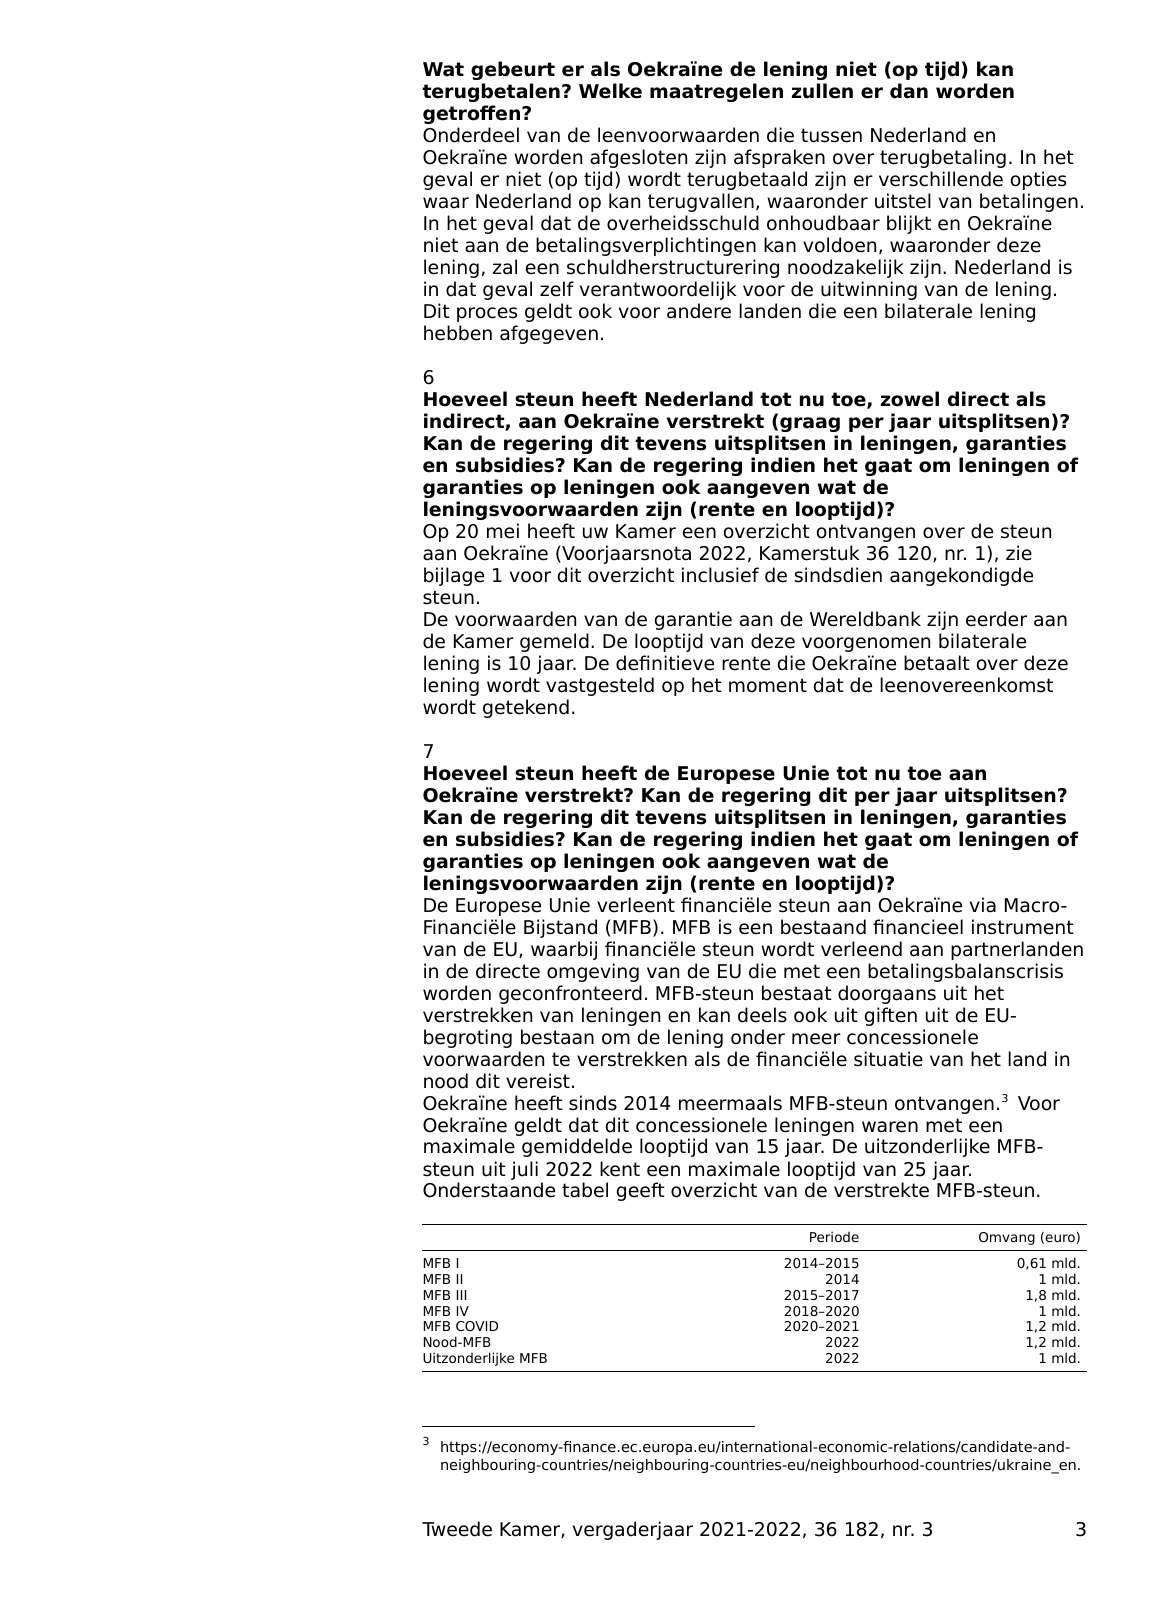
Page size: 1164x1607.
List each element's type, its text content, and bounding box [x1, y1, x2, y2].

table_cell 1,2 mld. [865, 1335, 1087, 1351]
text Onderdeel van de leenvoorwaarden die tussen Nederland en Oekraïne worden afgesloten zijn afspraken over terugbetaling. In het geval er niet (op tijd) wordt terugbetaald zijn er verschillende opties waar Nederland op kan terugvallen, waaronder uitstel van betalingen. In het geval dat de overheidsschuld onhoudbaar blijkt en Oekraïne niet aan de betalingsverplichtingen kan voldoen, waaronder deze lening, zal een schuldherstructurering noodzakelijk zijn. Nederland is in dat geval zelf verantwoordelijk voor de uitwinning van de lening. Dit proces geldt ook voor andere landen die een bilaterale lening hebben afgegeven. [422, 125, 1087, 345]
table_cell 2015–2017 [644, 1288, 865, 1303]
text Op 20 mei heeft uw Kamer een overzicht ontvangen over de steun aan Oekraïne (Voorjaarsnota 2022, Kamerstuk 36 120, nr. 1), zie bijlage 1 voor dit overzicht inclusief de sindsdien aangekondigde steun. [422, 521, 1087, 609]
table_header Omvang (euro) [865, 1225, 1087, 1250]
table_cell 2014–2015 [644, 1251, 865, 1272]
table_cell 2018–2020 [644, 1303, 865, 1319]
table_cell 1 mld. [865, 1351, 1087, 1371]
text Wat gebeurt er als Oekraïne de lening niet (op tijd) kan terugbetalen? Welke maatregelen zullen er dan worden getroffen? [422, 59, 1087, 125]
table_cell Uitzonderlijke MFB [422, 1351, 644, 1371]
table_cell 2022 [644, 1335, 865, 1351]
table_cell MFB IV [422, 1303, 644, 1319]
table_cell Nood-MFB [422, 1335, 644, 1351]
table_header Periode [644, 1225, 865, 1250]
text Hoeveel steun heeft Nederland tot nu toe, zowel direct als indirect, aan Oekraïne verstrekt (graag per jaar uitsplitsen)? Kan de regering dit tevens uitsplitsen in leningen, garanties en subsidies? Kan de regering indien het gaat om leningen of garanties op leningen ook aangeven wat de leningsvoorwaarden zijn (rente en looptijd)? [422, 389, 1087, 521]
table_cell MFB II [422, 1272, 644, 1288]
table_cell MFB III [422, 1288, 644, 1303]
table_cell 2014 [644, 1272, 865, 1288]
table_cell MFB I [422, 1251, 644, 1272]
text De voorwaarden van de garantie aan de Wereldbank zijn eerder aan de Kamer gemeld. De looptijd van deze voorgenomen bilaterale lening is 10 jaar. De definitieve rente die Oekraïne betaalt over deze lening wordt vastgesteld op het moment dat de leenovereenkomst wordt getekend. [422, 609, 1087, 719]
text Oekraïne heeft sinds 2014 meermaals MFB-steun ontvangen. Voor Oekraïne geldt dat dit concessionele leningen waren met een maximale gemiddelde looptijd van 15 jaar. De uitzonderlijke MFB-steun uit juli 2022 kent een maximale looptijd van 25 jaar. Onderstaande tabel geeft overzicht van de verstrekte MFB-steun. [422, 1092, 1087, 1202]
table_cell MFB COVID [422, 1319, 644, 1335]
text https://economy-finance.ec.europa.eu/international-economic-relations/candidate-and-neighbouring-countries/neighbouring-countries-eu/neighbourhood-countries/ukraine_en. [422, 1435, 1087, 1474]
table_cell 1 mld. [865, 1272, 1087, 1288]
table_cell 0,61 mld. [865, 1251, 1087, 1272]
table_cell 2022 [644, 1351, 865, 1371]
table_cell 1 mld. [865, 1303, 1087, 1319]
text 6 [422, 367, 1087, 389]
table_cell 2020–2021 [644, 1319, 865, 1335]
text 7 [422, 741, 1087, 763]
text De Europese Unie verleent financiële steun aan Oekraïne via Macro-Financiële Bijstand (MFB). MFB is een bestaand financieel instrument van de EU, waarbij financiële steun wordt verleend aan partnerlanden in de directe omgeving van de EU die met een betalingsbalanscrisis worden geconfronteerd. MFB-steun bestaat doorgaans uit het verstrekken van leningen en kan deels ook uit giften uit de EU-begroting bestaan om de lening onder meer concessionele voorwaarden te verstrekken als de financiële situatie van het land in nood dit vereist. [422, 895, 1087, 1092]
table_cell 1,2 mld. [865, 1319, 1087, 1335]
text Hoeveel steun heeft de Europese Unie tot nu toe aan Oekraïne verstrekt? Kan de regering dit per jaar uitsplitsen? Kan de regering dit tevens uitsplitsen in leningen, garanties en subsidies? Kan de regering indien het gaat om leningen of garanties op leningen ook aangeven wat de leningsvoorwaarden zijn (rente en looptijd)? [422, 763, 1087, 895]
table_header [422, 1225, 644, 1250]
table_cell 1,8 mld. [865, 1288, 1087, 1303]
